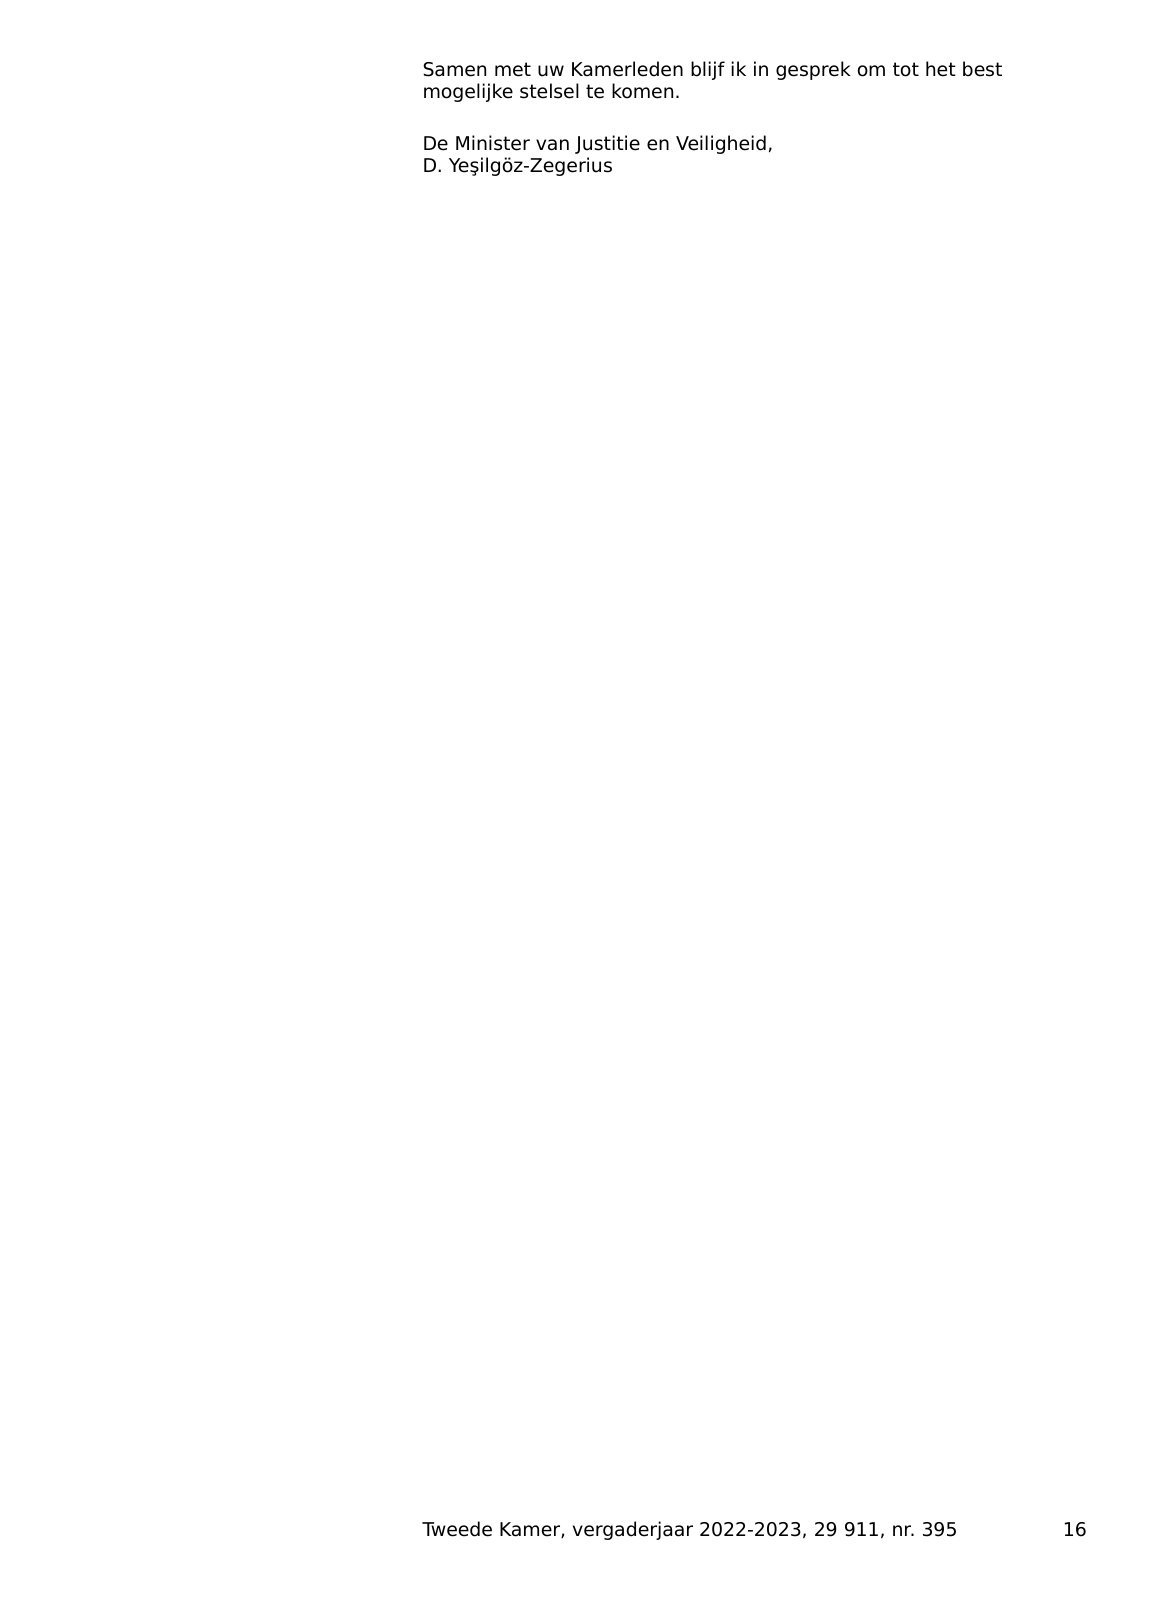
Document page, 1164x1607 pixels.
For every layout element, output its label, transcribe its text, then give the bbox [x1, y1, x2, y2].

text Samen met uw Kamerleden blijf ik in gesprek om tot het best mogelijke stelsel te komen. [422, 59, 1087, 103]
text De Minister van Justitie en Veiligheid, D. Yeşilgöz-Zegerius [422, 133, 1087, 177]
